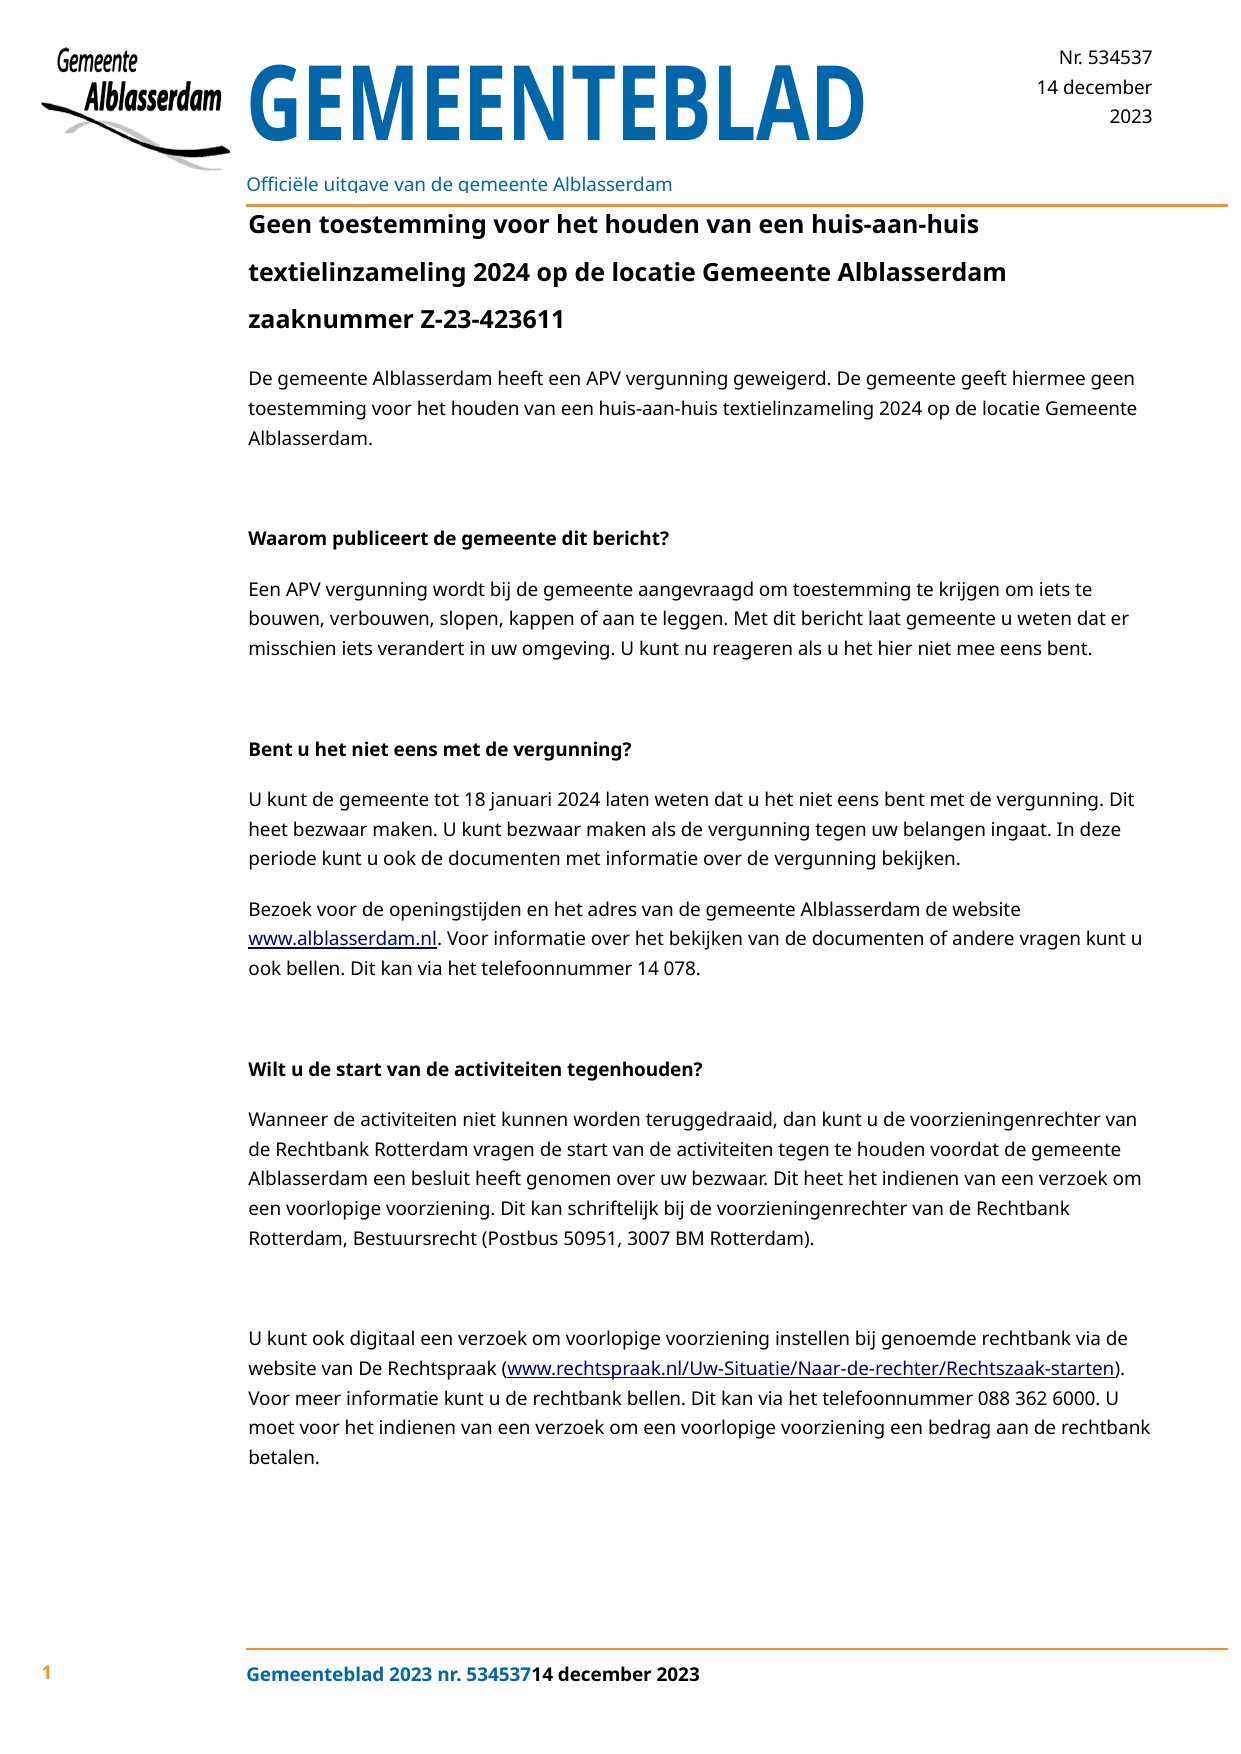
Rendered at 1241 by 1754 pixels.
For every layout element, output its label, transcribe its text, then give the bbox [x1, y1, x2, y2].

text U kunt ook digitaal een verzoek om voorlopige voorziening instellen bij genoemde rechtbank via de website van De Rechtspraak (www.rechtspraak.nl/Uw-Situatie/Naar-de-rechter/Rechtszaak-starten). Voor meer informatie kunt u de rechtbank bellen. Dit kan via het telefoonnummer 088 362 6000. U moet voor het indienen van een verzoek om een voorlopige voorziening een bedrag aan de rechtbank betalen. [248, 1326, 1152, 1469]
text Wanneer de activiteiten niet kunnen worden teruggedraaid, dan kunt u de voorzieningenrechter van de Rechtbank Rotterdam vragen de start van de activiteiten tegen te houden voordat de gemeente Alblasserdam een besluit heeft genomen over uw bezwaar. Dit heet het indienen van een verzoek om een voorlopige voorziening. Dit kan schriftelijk bij de voorzieningenrechter van de Rechtbank Rotterdam, Bestuursrecht (Postbus 50951, 3007 BM Rotterdam). [248, 1106, 1152, 1250]
text Waarom publiceert de gemeente dit bericht? [248, 526, 1152, 551]
text Bezoek voor de openingstijden en het adres van de gemeente Alblasserdam de website www.alblasserdam.nl. Voor informatie over het bekijken van de documenten of andere vragen kunt u ook bellen. Dit kan via het telefoonnummer 14 078. [248, 896, 1152, 981]
picture [41, 47, 231, 172]
text Geen toestemming voor het houden van een huis-aan-huis textielinzameling 2024 op de locatie Gemeente Alblasserdam zaaknummer Z-23-423611 [248, 207, 1152, 336]
text Wilt u de start van de activiteiten tegenhouden? [248, 1056, 1152, 1082]
text De gemeente Alblasserdam heeft een APV vergunning geweigerd. De gemeente geeft hiermee geen toestemming voor het houden van een huis-aan-huis textielinzameling 2024 op de locatie Gemeente Alblasserdam. [248, 366, 1152, 450]
text U kunt de gemeente tot 18 januari 2024 laten weten dat u het niet eens bent met de vergunning. Dit heet bezwaar maken. U kunt bezwaar maken als de vergunning tegen uw belangen ingaat. In deze periode kunt u ook de documenten met informatie over de vergunning bekijken. [248, 786, 1152, 871]
text Een APV vergunning wordt bij de gemeente aangevraagd om toestemming te krijgen om iets te bouwen, verbouwen, slopen, kappen of aan te leggen. Met dit bericht laat gemeente u weten dat er misschien iets verandert in uw omgeving. U kunt nu reageren als u het hier niet mee eens bent. [248, 576, 1152, 661]
text Bent u het niet eens met de vergunning? [248, 736, 1152, 762]
